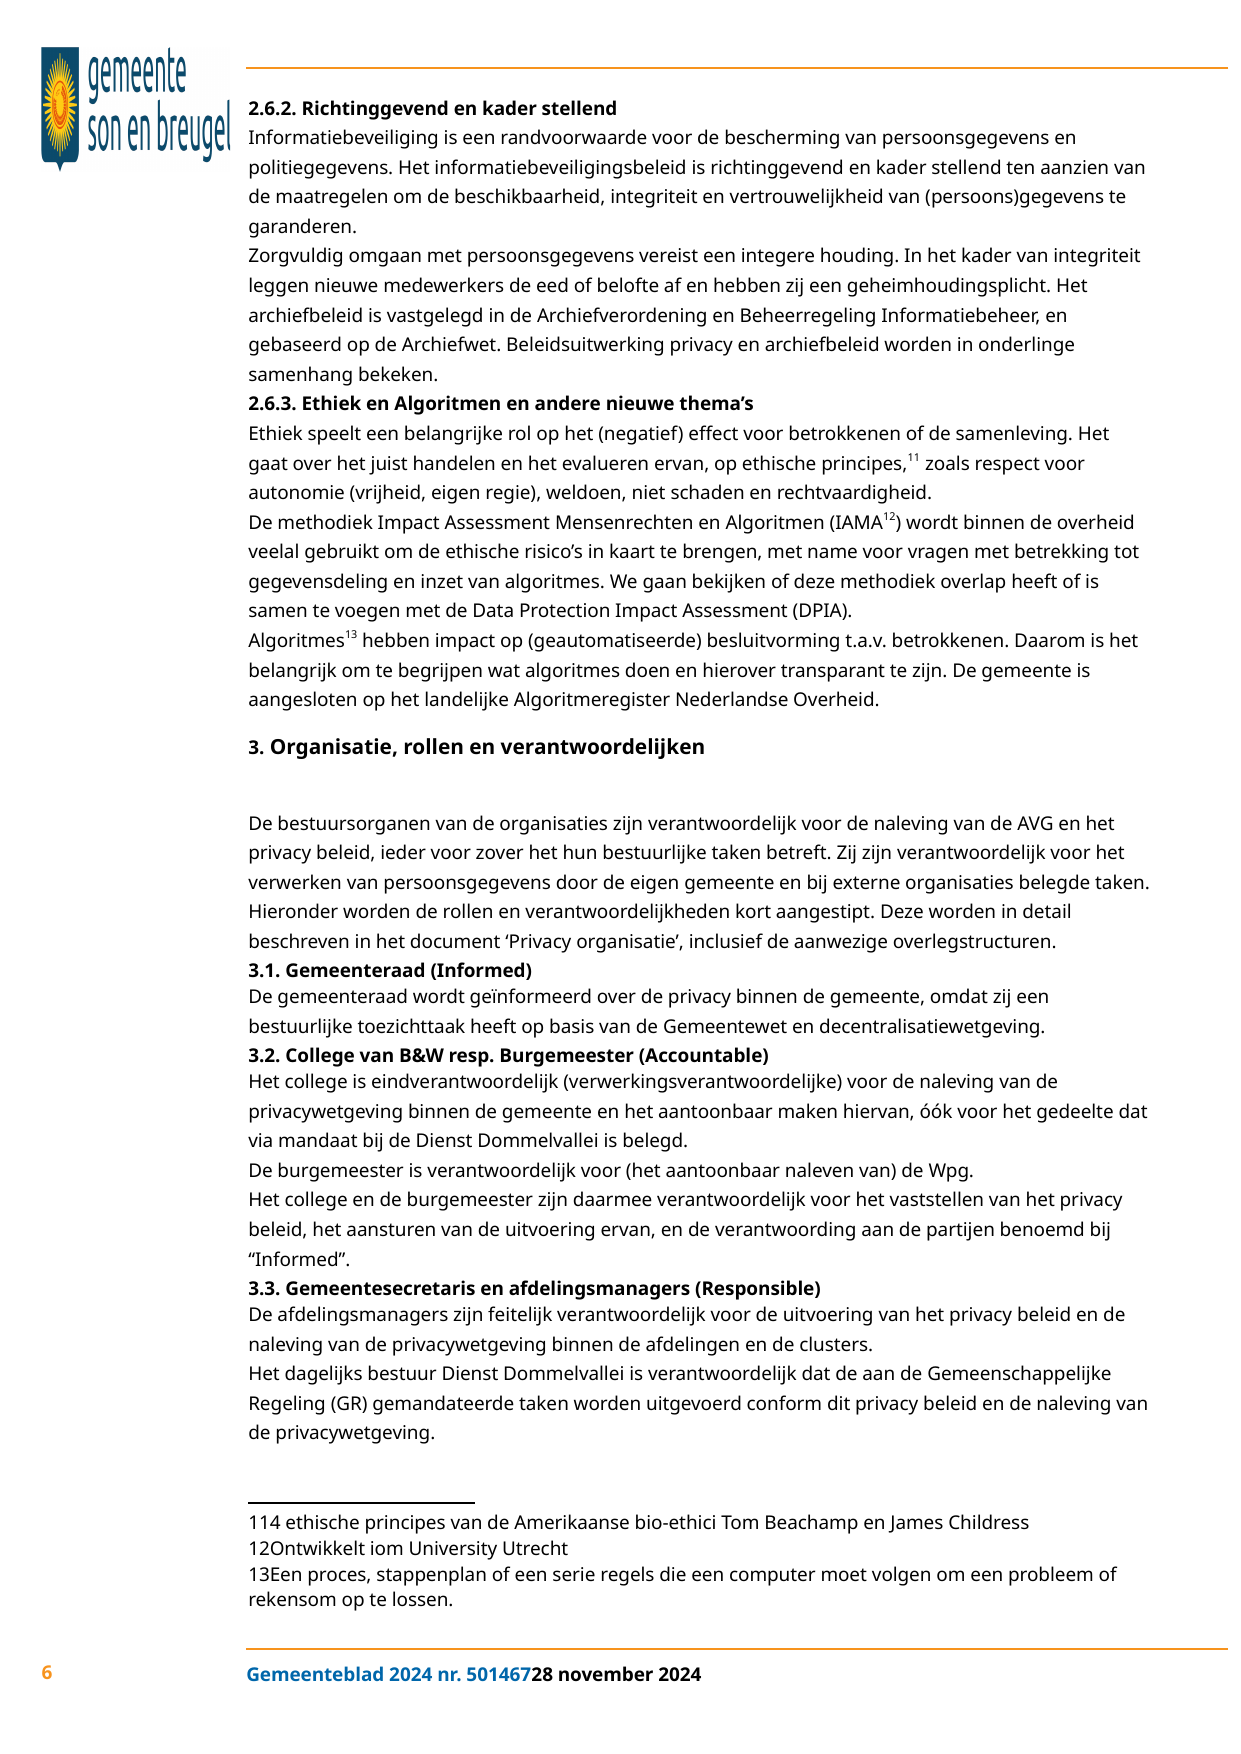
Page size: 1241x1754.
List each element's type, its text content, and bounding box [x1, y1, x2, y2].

text 4 ethische principes van de Amerikaanse bio-ethici Tom Beachamp en James Childress [248, 1509, 1152, 1535]
text 3.3. Gemeentesecretaris en afdelingsmanagers (Responsible) [248, 1275, 1152, 1301]
text Ontwikkelt iom University Utrecht [248, 1535, 1152, 1561]
text 2.6.2. Richtinggevend en kader stellend [248, 95, 1152, 121]
text Een proces, stappenplan of een serie regels die een computer moet volgen om een probleem of rekensom op te lossen. [248, 1561, 1152, 1612]
picture [41, 47, 231, 172]
text 3.2. College van B&W resp. Burgemeester (Accountable) [248, 1043, 1152, 1068]
text De bestuursorganen van de organisaties zijn verantwoordelijk voor de naleving van de AVG en het privacy beleid, ieder voor zover het hun bestuurlijke taken betreft. Zij zijn verantwoordelijk voor het verwerken van persoonsgegevens door de eigen gemeente en bij externe organisaties belegde taken. [248, 810, 1152, 895]
text Het dagelijks bestuur Dienst Dommelvallei is verantwoordelijk dat de aan de Gemeenschappelijke Regeling (GR) gemandateerde taken worden uitgevoerd conform dit privacy beleid en de naleving van de privacywetgeving. [248, 1360, 1152, 1445]
text Het college is eindverantwoordelijk (verwerkingsverantwoordelijke) voor de naleving van de privacywetgeving binnen de gemeente en het aantoonbaar maken hiervan, óók voor het gedeelte dat via mandaat bij de Dienst Dommelvallei is belegd. [248, 1068, 1152, 1153]
text Informatiebeveiliging is een randvoorwaarde voor de bescherming van persoonsgegevens en politiegegevens. Het informatiebeveiligingsbeleid is richtinggevend en kader stellend ten aanzien van de maatregelen om de beschikbaarheid, integriteit en vertrouwelijkheid van (persoons)gegevens te garanderen. [248, 124, 1152, 239]
text Hieronder worden de rollen en verantwoordelijkheden kort aangestipt. Deze worden in detail beschreven in het document ‘Privacy organisatie’, inclusief de aanwezige overlegstructuren. [248, 898, 1152, 954]
text Algoritmes hebben impact op (geautomatiseerde) besluitvorming t.a.v. betrokkenen. Daarom is het belangrijk om te begrijpen wat algoritmes doen en hierover transparant te zijn. De gemeente is aangesloten op het landelijke Algoritmeregister Nederlandse Overheid. [248, 627, 1152, 712]
text De afdelingsmanagers zijn feitelijk verantwoordelijk voor de uitvoering van het privacy beleid en de naleving van de privacywetgeving binnen de afdelingen en de clusters. [248, 1301, 1152, 1356]
text 3. Organisatie, rollen en verantwoordelijken [248, 732, 1152, 761]
text Ethiek speelt een belangrijke rol op het (negatief) effect voor betrokkenen of de samenleving. Het gaat over het juist handelen en het evalueren ervan, op ethische principes, zoals respect voor autonomie (vrijheid, eigen regie), weldoen, niet schaden en rechtvaardigheid. [248, 420, 1152, 505]
text De methodiek Impact Assessment Mensenrechten en Algoritmen (IAMA) wordt binnen de overheid veelal gebruikt om de ethische risico’s in kaart te brengen, met name voor vragen met betrekking tot gegevensdeling en inzet van algoritmes. We gaan bekijken of deze methodiek overlap heeft of is samen te voegen met de Data Protection Impact Assessment (DPIA). [248, 509, 1152, 623]
text 3.1. Gemeenteraad (Informed) [248, 958, 1152, 983]
text 2.6.3. Ethiek en Algoritmen en andere nieuwe thema’s [248, 391, 1152, 416]
text Zorgvuldig omgaan met persoonsgegevens vereist een integere houding. In het kader van integriteit leggen nieuwe medewerkers de eed of belofte af en hebben zij een geheimhoudingsplicht. Het archiefbeleid is vastgelegd in de Archiefverordening en Beheerregeling Informatiebeheer, en gebaseerd op de Archiefwet. Beleidsuitwerking privacy en archiefbeleid worden in onderlinge samenhang bekeken. [248, 243, 1152, 387]
text Het college en de burgemeester zijn daarmee verantwoordelijk voor het vaststellen van het privacy beleid, het aansturen van de uitvoering ervan, en de verantwoording aan de partijen benoemd bij “Informed”. [248, 1187, 1152, 1272]
text De burgemeester is verantwoordelijk voor (het aantoonbaar naleven van) de Wpg. [248, 1157, 1152, 1183]
text De gemeenteraad wordt geïnformeerd over de privacy binnen de gemeente, omdat zij een bestuurlijke toezichttaak heeft op basis van de Gemeentewet en decentralisatiewetgeving. [248, 983, 1152, 1039]
